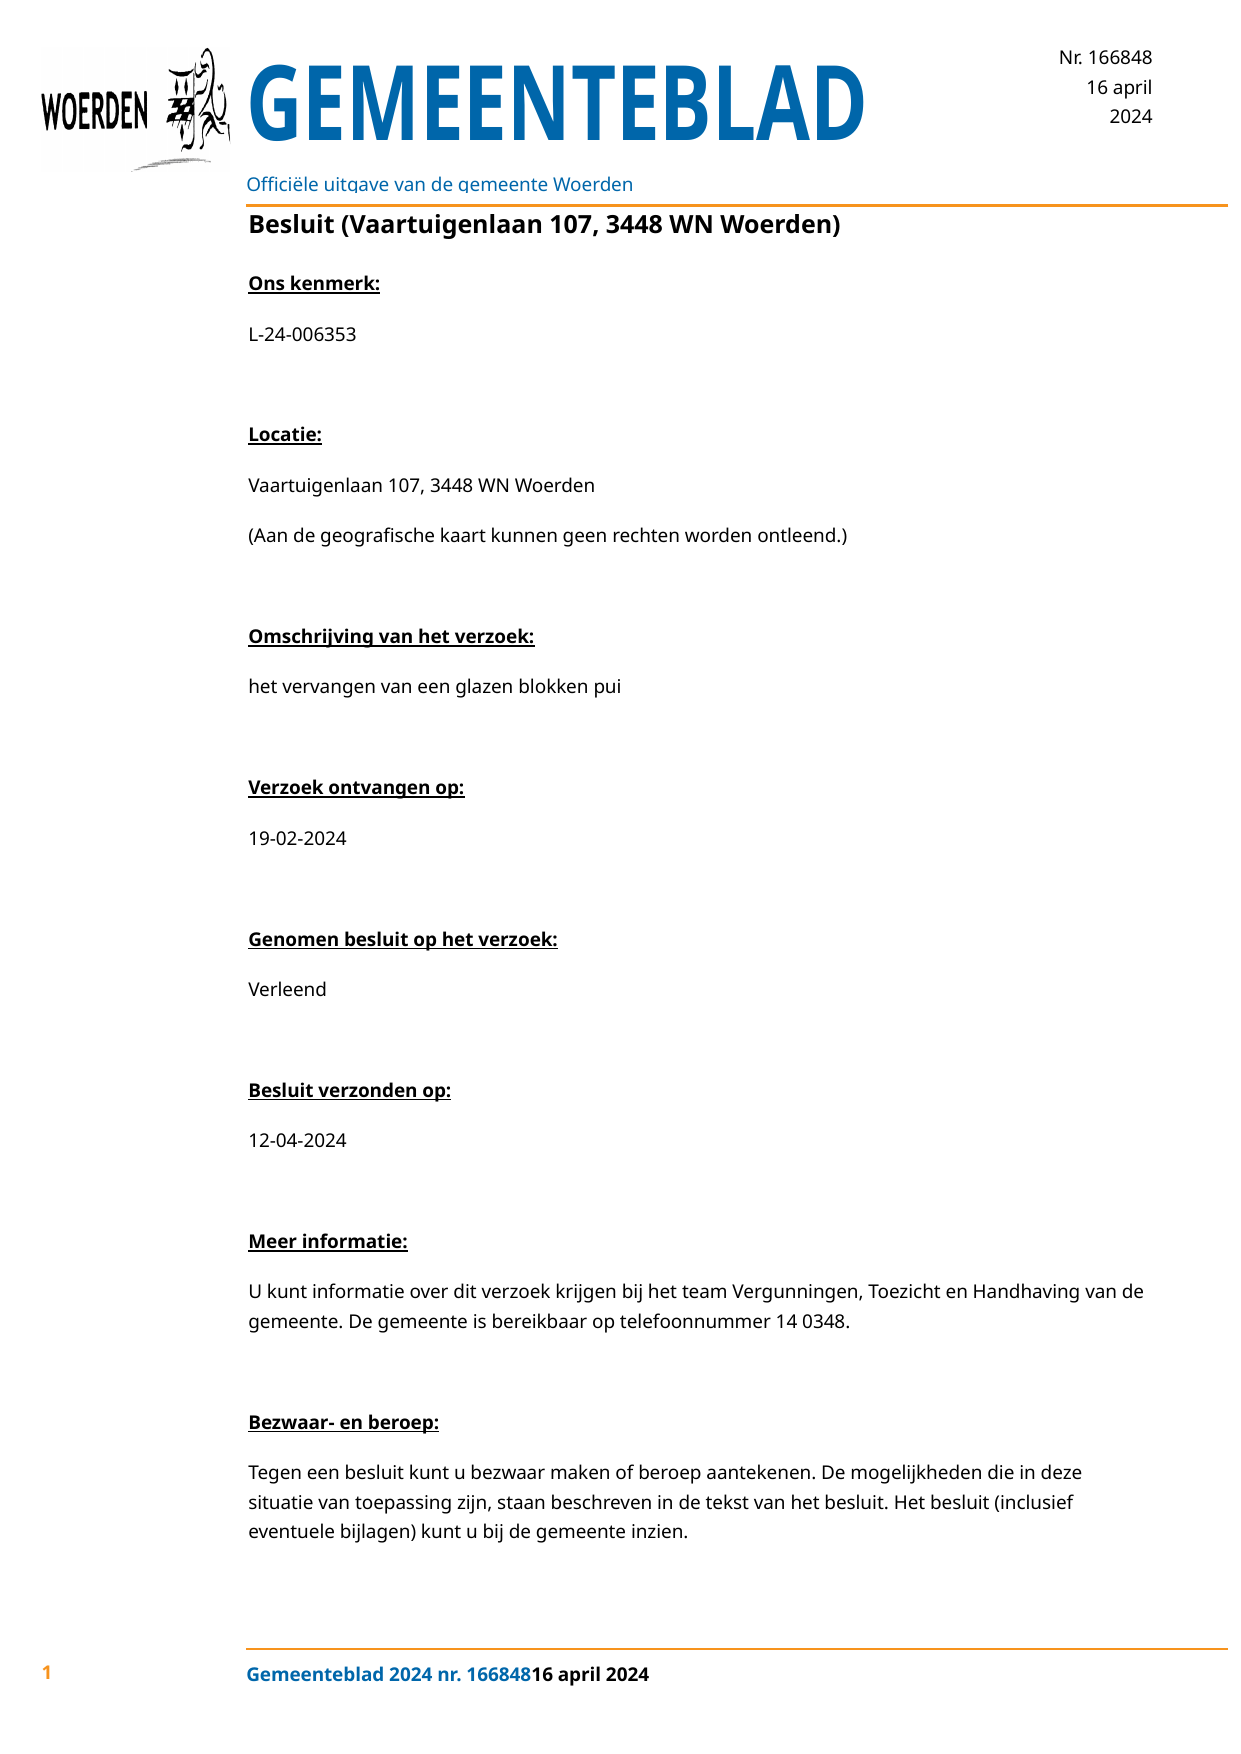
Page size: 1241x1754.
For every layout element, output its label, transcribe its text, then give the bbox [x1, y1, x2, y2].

text Verzoek ontvangen op: [248, 774, 1152, 800]
text Bezwaar- en beroep: [248, 1409, 1152, 1435]
text Besluit (Vaartuigenlaan 107, 3448 WN Woerden) [248, 207, 1152, 241]
text het vervangen van een glazen blokken pui [248, 674, 1152, 699]
text Meer informatie: [248, 1228, 1152, 1254]
picture [41, 47, 231, 172]
text 19-02-2024 [248, 825, 1152, 851]
text Besluit verzonden op: [248, 1077, 1152, 1103]
text Locatie: [248, 422, 1152, 447]
text Genomen besluit op het verzoek: [248, 926, 1152, 951]
text 12-04-2024 [248, 1127, 1152, 1153]
text Ons kenmerk: [248, 270, 1152, 296]
text Omschrijving van het verzoek: [248, 623, 1152, 649]
text L-24-006353 [248, 321, 1152, 346]
text Tegen een besluit kunt u bezwaar maken of beroep aantekenen. De mogelijkheden die in deze situatie van toepassing zijn, staan beschreven in de tekst van het besluit. Het besluit (inclusief eventuele bijlagen) kunt u bij de gemeente inzien. [248, 1459, 1152, 1544]
text U kunt informatie over dit verzoek krijgen bij het team Vergunningen, Toezicht en Handhaving van de gemeente. De gemeente is bereikbaar op telefoonnummer 14 0348. [248, 1279, 1152, 1334]
text Verleend [248, 976, 1152, 1002]
text (Aan de geografische kaart kunnen geen rechten worden ontleend.) [248, 522, 1152, 548]
text Vaartuigenlaan 107, 3448 WN Woerden [248, 472, 1152, 498]
